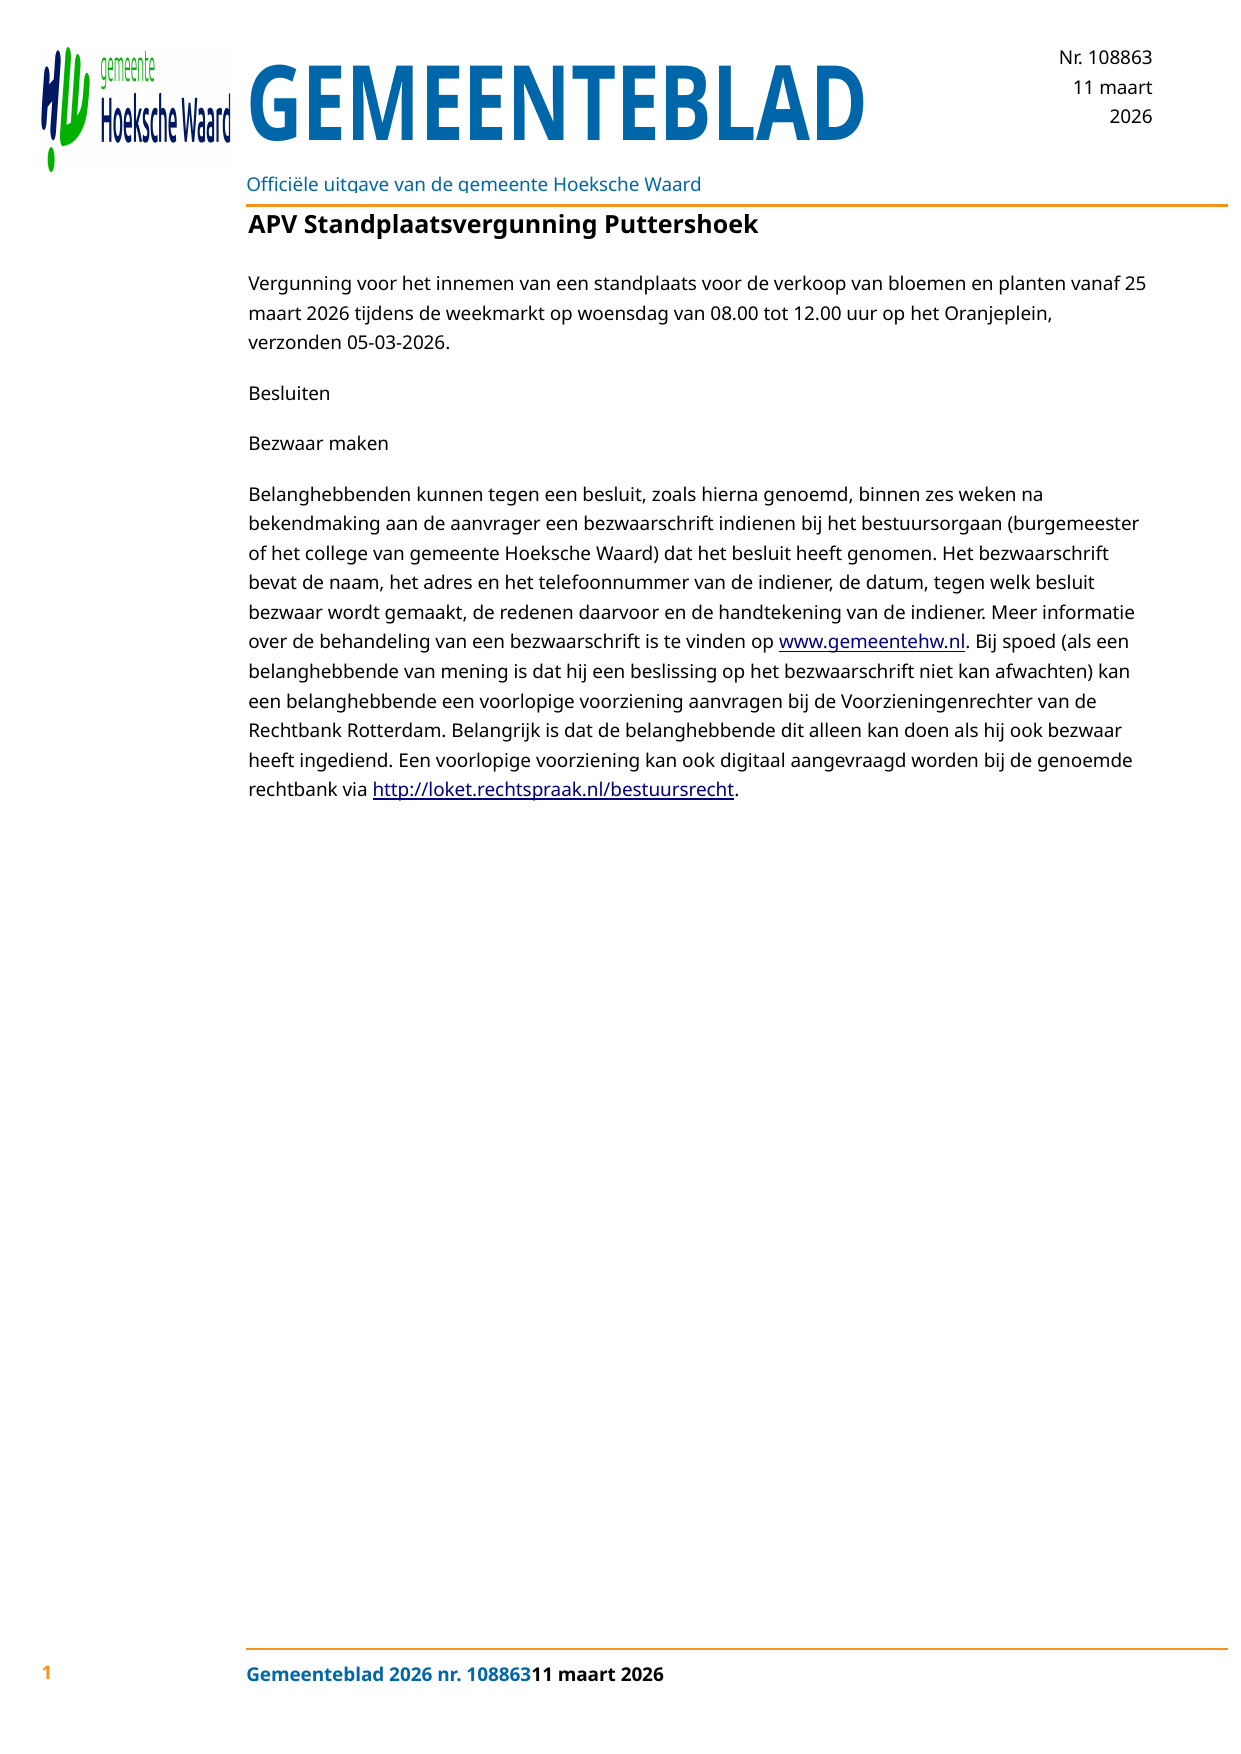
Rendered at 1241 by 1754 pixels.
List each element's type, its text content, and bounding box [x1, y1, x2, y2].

text Besluiten [248, 380, 1152, 406]
text Bezwaar maken [248, 430, 1152, 456]
picture [41, 47, 231, 172]
text Vergunning voor het innemen van een standplaats voor de verkoop van bloemen en planten vanaf 25 maart 2026 tijdens de weekmarkt op woensdag van 08.00 tot 12.00 uur op het Oranjeplein, verzonden 05-03-2026. [248, 270, 1152, 355]
text APV Standplaatsvergunning Puttershoek [248, 207, 1152, 241]
text Belanghebbenden kunnen tegen een besluit, zoals hierna genoemd, binnen zes weken na bekendmaking aan de aanvrager een bezwaarschrift indienen bij het bestuursorgaan (burgemeester of het college van gemeente Hoeksche Waard) dat het besluit heeft genomen. Het bezwaarschrift bevat de naam, het adres en het telefoonnummer van de indiener, de datum, tegen welk besluit bezwaar wordt gemaakt, de redenen daarvoor en de handtekening van de indiener. Meer informatie over de behandeling van een bezwaarschrift is te vinden op www.gemeentehw.nl. Bij spoed (als een belanghebbende van mening is dat hij een beslissing op het bezwaarschrift niet kan afwachten) kan een belanghebbende een voorlopige voorziening aanvragen bij de Voorzieningenrechter van de Rechtbank Rotterdam. Belangrijk is dat de belanghebbende dit alleen kan doen als hij ook bezwaar heeft ingediend. Een voorlopige voorziening kan ook digitaal aangevraagd worden bij de genoemde rechtbank via http://loket.rechtspraak.nl/bestuursrecht. [248, 481, 1152, 802]
